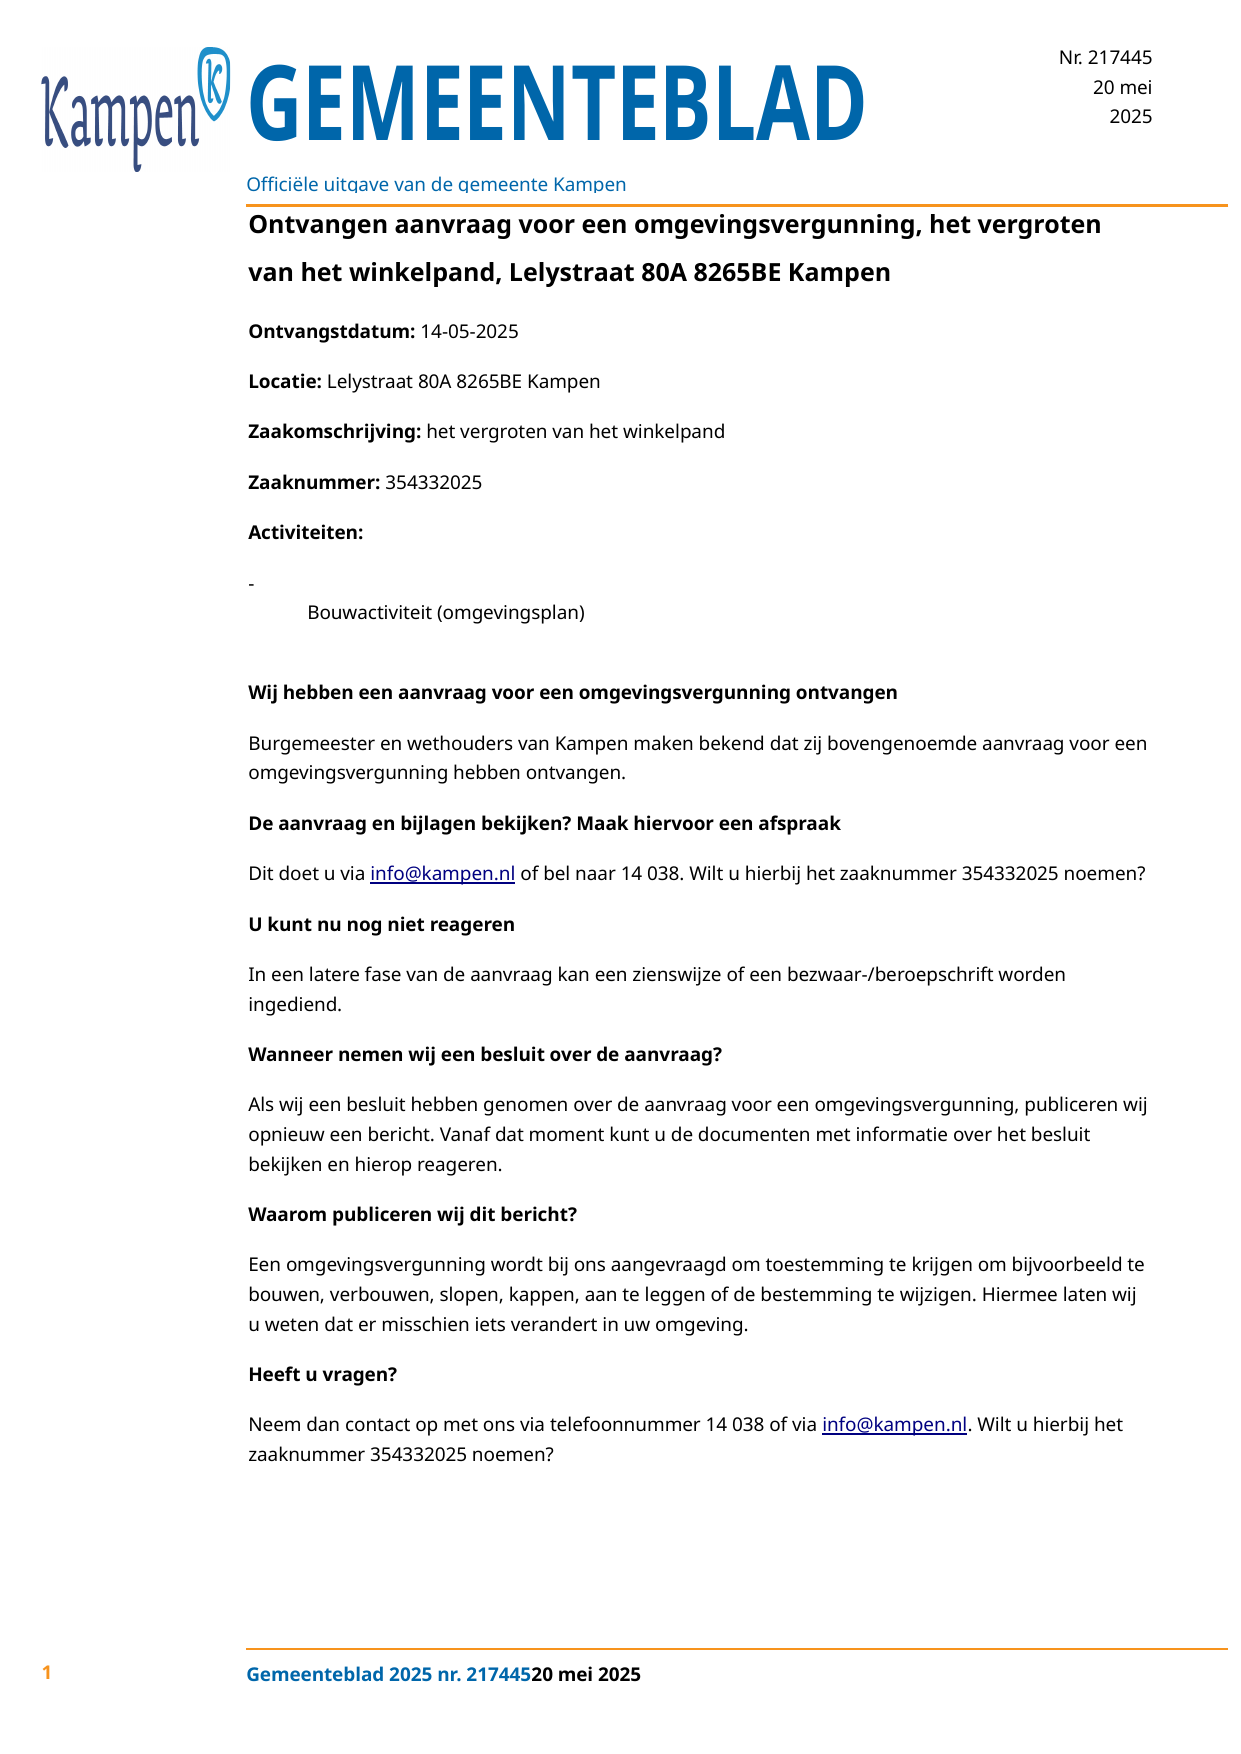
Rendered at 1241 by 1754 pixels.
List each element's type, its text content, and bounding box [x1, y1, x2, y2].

text Als wij een besluit hebben genomen over de aanvraag voor een omgevingsvergunning, publiceren wij opnieuw een bericht. Vanaf dat moment kunt u de documenten met informatie over het besluit bekijken en hierop reageren. [248, 1092, 1152, 1177]
list Bouwactiviteit (omgevingsplan) [248, 599, 1152, 625]
text Locatie: Lelystraat 80A 8265BE Kampen [248, 368, 1152, 394]
text Neem dan contact op met ons via telefoonnummer 14 038 of via info@kampen.nl. Wilt u hierbij het zaaknummer 354332025 noemen? [248, 1412, 1152, 1467]
text De aanvraag en bijlagen bekijken? Maak hiervoor een afspraak [248, 810, 1152, 836]
text U kunt nu nog niet reageren [248, 911, 1152, 937]
picture [41, 47, 231, 172]
text In een latere fase van de aanvraag kan een zienswijze of een bezwaar-/beroepschrift worden ingediend. [248, 961, 1152, 1017]
text Ontvangen aanvraag voor een omgevingsvergunning, het vergroten van het winkelpand, Lelystraat 80A 8265BE Kampen [248, 207, 1152, 288]
text Zaakomschrijving: het vergroten van het winkelpand [248, 419, 1152, 444]
text Activiteiten: [248, 519, 1152, 545]
text Wanneer nemen wij een besluit over de aanvraag? [248, 1041, 1152, 1067]
text Een omgevingsvergunning wordt bij ons aangevraagd om toestemming te krijgen om bijvoorbeeld te bouwen, verbouwen, slopen, kappen, aan te leggen of de bestemming te wijzigen. Hiermee laten wij u weten dat er misschien iets verandert in uw omgeving. [248, 1252, 1152, 1337]
text Burgemeester en wethouders van Kampen maken bekend dat zij bovengenoemde aanvraag voor een omgevingsvergunning hebben ontvangen. [248, 730, 1152, 785]
text Zaaknummer: 354332025 [248, 469, 1152, 495]
text Ontvangstdatum: 14-05-2025 [248, 318, 1152, 344]
text Wij hebben een aanvraag voor een omgevingsvergunning ontvangen [248, 679, 1152, 705]
text Waarom publiceren wij dit bericht? [248, 1201, 1152, 1227]
text Heeft u vragen? [248, 1361, 1152, 1387]
text Dit doet u via info@kampen.nl of bel naar 14 038. Wilt u hierbij het zaaknummer 354332025 noemen? [248, 860, 1152, 886]
